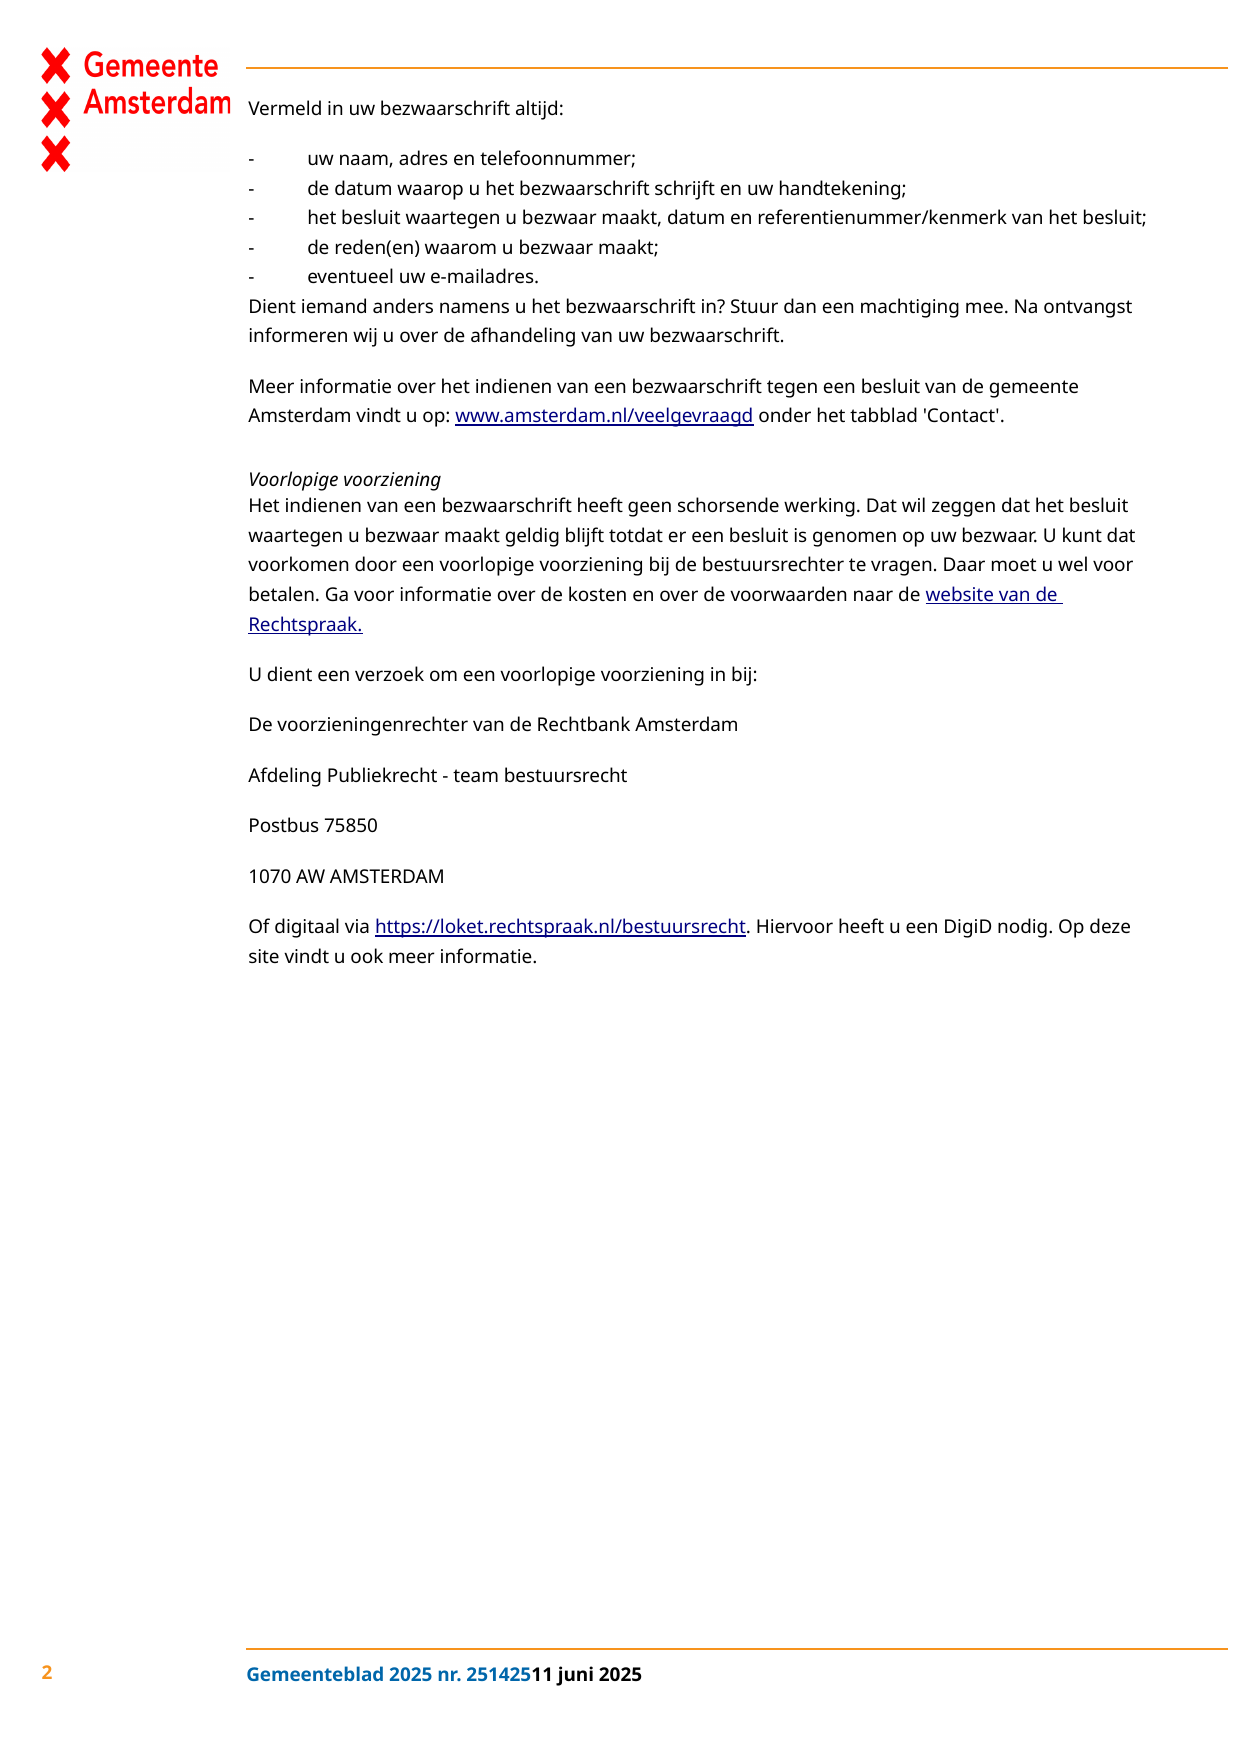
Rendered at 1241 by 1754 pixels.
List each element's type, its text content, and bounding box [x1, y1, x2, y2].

list uw naam, adres en telefoonnummer; [248, 145, 1152, 171]
text Voorlopige voorziening [248, 467, 1152, 492]
list de datum waarop u het bezwaarschrift schrijft en uw handtekening; [248, 175, 1152, 201]
text U dient een verzoek om een voorlopige voorziening in bij: [248, 661, 1152, 687]
list eventueel uw e-mailadres. [248, 263, 1152, 289]
text Dient iemand anders namens u het bezwaarschrift in? Stuur dan een machtiging mee. Na ontvangst informeren wij u over de afhandeling van uw bezwaarschrift. [248, 293, 1152, 348]
text Het indienen van een bezwaarschrift heeft geen schorsende werking. Dat wil zeggen dat het besluit waartegen u bezwaar maakt geldig blijft totdat er een besluit is genomen op uw bezwaar. U kunt dat voorkomen door een voorlopige voorziening bij de bestuursrechter te vragen. Daar moet u wel voor betalen. Ga voor informatie over de kosten en over de voorwaarden naar de website van de Rechtspraak. [248, 492, 1152, 636]
list de reden(en) waarom u bezwaar maakt; [248, 234, 1152, 260]
text Vermeld in uw bezwaarschrift altijd: [248, 95, 1152, 121]
text Postbus 75850 [248, 812, 1152, 838]
text 1070 AW AMSTERDAM [248, 863, 1152, 888]
picture [41, 47, 231, 172]
list het besluit waartegen u bezwaar maakt, datum en referentienummer/kenmerk van het besluit; [248, 204, 1152, 230]
text De voorzieningenrechter van de Rechtbank Amsterdam [248, 712, 1152, 737]
text Meer informatie over het indienen van een bezwaarschrift tegen een besluit van de gemeente Amsterdam vindt u op: www.amsterdam.nl/veelgevraagd onder het tabblad 'Contact'. [248, 373, 1152, 428]
text Of digitaal via https://loket.rechtspraak.nl/bestuursrecht. Hiervoor heeft u een DigiD nodig. Op deze site vindt u ook meer informatie. [248, 913, 1152, 968]
text Afdeling Publiekrecht - team bestuursrecht [248, 762, 1152, 788]
